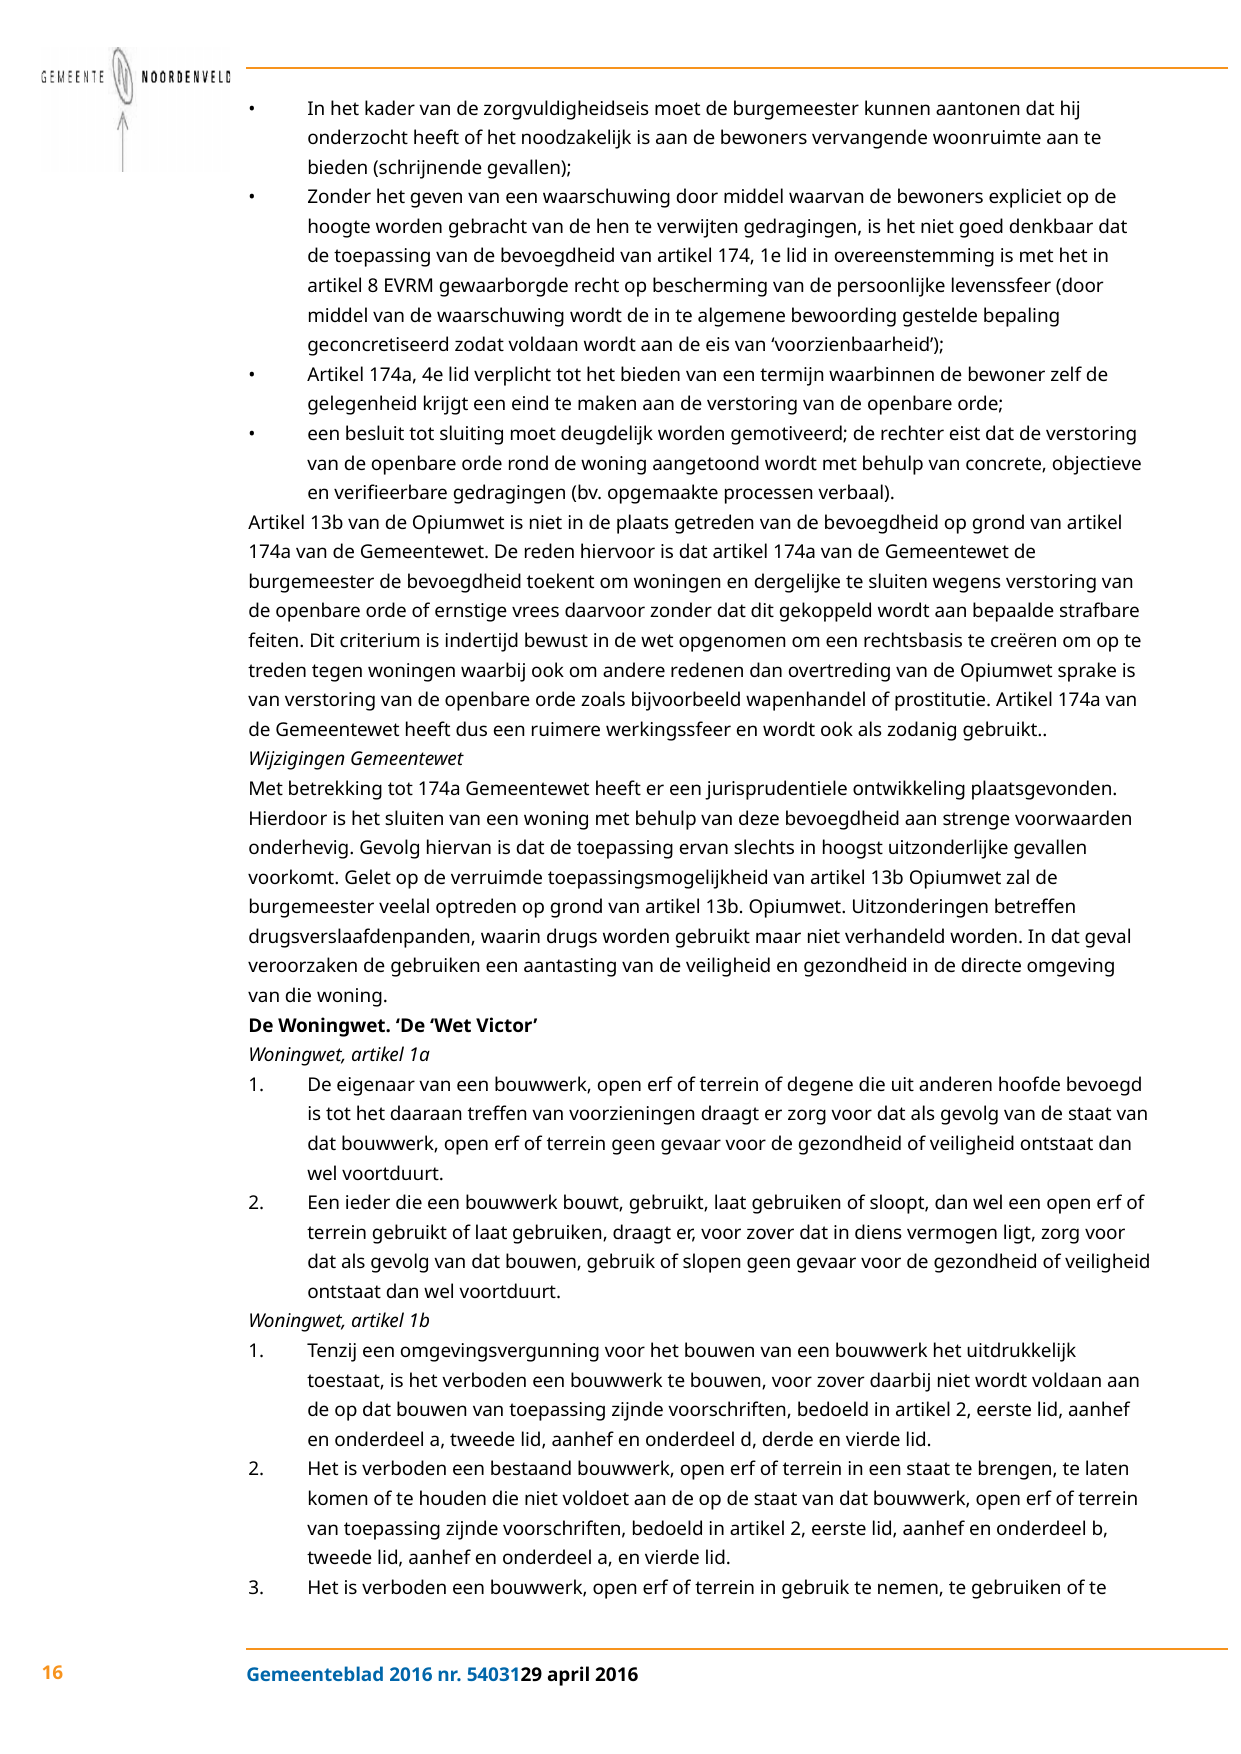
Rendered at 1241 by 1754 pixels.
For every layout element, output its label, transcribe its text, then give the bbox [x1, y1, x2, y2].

text Woningwet, artikel 1a [248, 1041, 1152, 1067]
list Artikel 174a, 4e lid verplicht tot het bieden van een termijn waarbinnen de bewoner zelf de gelegenheid krijgt een eind te maken aan de verstoring van de openbare orde; [248, 361, 1152, 416]
list een besluit tot sluiting moet deugdelijk worden gemotiveerd; de rechter eist dat de verstoring van de openbare orde rond de woning aangetoond wordt met behulp van concrete, objectieve en verifieerbare gedragingen (bv. opgemaakte processen verbaal). [248, 420, 1152, 505]
text De Woningwet. ‘De ‘Wet Victor’ [248, 1012, 1152, 1038]
text Woningwet, artikel 1b [248, 1308, 1152, 1333]
list Tenzij een omgevingsvergunning voor het bouwen van een bouwwerk het uitdrukkelijk toestaat, is het verboden een bouwwerk te bouwen, voor zover daarbij niet wordt voldaan aan de op dat bouwen van toepassing zijnde voorschriften, bedoeld in artikel 2, eerste lid, aanhef en onderdeel a, tweede lid, aanhef en onderdeel d, derde en vierde lid. [248, 1337, 1152, 1452]
text Artikel 13b van de Opiumwet is niet in de plaats getreden van de bevoegdheid op grond van artikel 174a van de Gemeentewet. De reden hiervoor is dat artikel 174a van de Gemeentewet de burgemeester de bevoegdheid toekent om woningen en dergelijke te sluiten wegens verstoring van de openbare orde of ernstige vrees daarvoor zonder dat dit gekoppeld wordt aan bepaalde strafbare feiten. Dit criterium is indertijd bewust in de wet opgenomen om een rechtsbasis te creëren om op te treden tegen woningen waarbij ook om andere redenen dan overtreding van de Opiumwet sprake is van verstoring van de openbare orde zoals bijvoorbeeld wapenhandel of prostitutie. Artikel 174a van de Gemeentewet heeft dus een ruimere werkingssfeer en wordt ook als zodanig gebruikt.. [248, 509, 1152, 742]
list Zonder het geven van een waarschuwing door middel waarvan de bewoners expliciet op de hoogte worden gebracht van de hen te verwijten gedragingen, is het niet goed denkbaar dat de toepassing van de bevoegdheid van artikel 174, 1e lid in overeenstemming is met het in artikel 8 EVRM gewaarborgde recht op bescherming van de persoonlijke levenssfeer (door middel van de waarschuwing wordt de in te algemene bewoording gestelde bepaling geconcretiseerd zodat voldaan wordt aan de eis van ‘voorzienbaarheid’); [248, 183, 1152, 357]
list In het kader van de zorgvuldigheidseis moet de burgemeester kunnen aantonen dat hij onderzocht heeft of het noodzakelijk is aan de bewoners vervangende woonruimte aan te bieden (schrijnende gevallen); [248, 95, 1152, 180]
list Een ieder die een bouwwerk bouwt, gebruikt, laat gebruiken of sloopt, dan wel een open erf of terrein gebruikt of laat gebruiken, draagt er, voor zover dat in diens vermogen ligt, zorg voor dat als gevolg van dat bouwen, gebruik of slopen geen gevaar voor de gezondheid of veiligheid ontstaat dan wel voortduurt. [248, 1189, 1152, 1304]
list De eigenaar van een bouwwerk, open erf of terrein of degene die uit anderen hoofde bevoegd is tot het daaraan treffen van voorzieningen draagt er zorg voor dat als gevolg van de staat van dat bouwwerk, open erf of terrein geen gevaar voor de gezondheid of veiligheid ontstaat dan wel voortduurt. [248, 1071, 1152, 1186]
text Wijzigingen Gemeentewet [248, 746, 1152, 771]
text Met betrekking tot 174a Gemeentewet heeft er een jurisprudentiele ontwikkeling plaatsgevonden. Hierdoor is het sluiten van een woning met behulp van deze bevoegdheid aan strenge voorwaarden onderhevig. Gevolg hiervan is dat de toepassing ervan slechts in hoogst uitzonderlijke gevallen voorkomt. Gelet op de verruimde toepassingsmogelijkheid van artikel 13b Opiumwet zal de burgemeester veelal optreden op grond van artikel 13b. Opiumwet. Uitzonderingen betreffen drugsverslaafdenpanden, waarin drugs worden gebruikt maar niet verhandeld worden. In dat geval veroorzaken de gebruiken een aantasting van de veiligheid en gezondheid in de directe omgeving van die woning. [248, 775, 1152, 1008]
picture [41, 47, 231, 172]
list Het is verboden een bouwwerk, open erf of terrein in gebruik te nemen, te gebruiken of te [248, 1574, 1152, 1600]
list Het is verboden een bestaand bouwwerk, open erf of terrein in een staat te brengen, te laten komen of te houden die niet voldoet aan de op de staat van dat bouwwerk, open erf of terrein van toepassing zijnde voorschriften, bedoeld in artikel 2, eerste lid, aanhef en onderdeel b, tweede lid, aanhef en onderdeel a, en vierde lid. [248, 1456, 1152, 1570]
